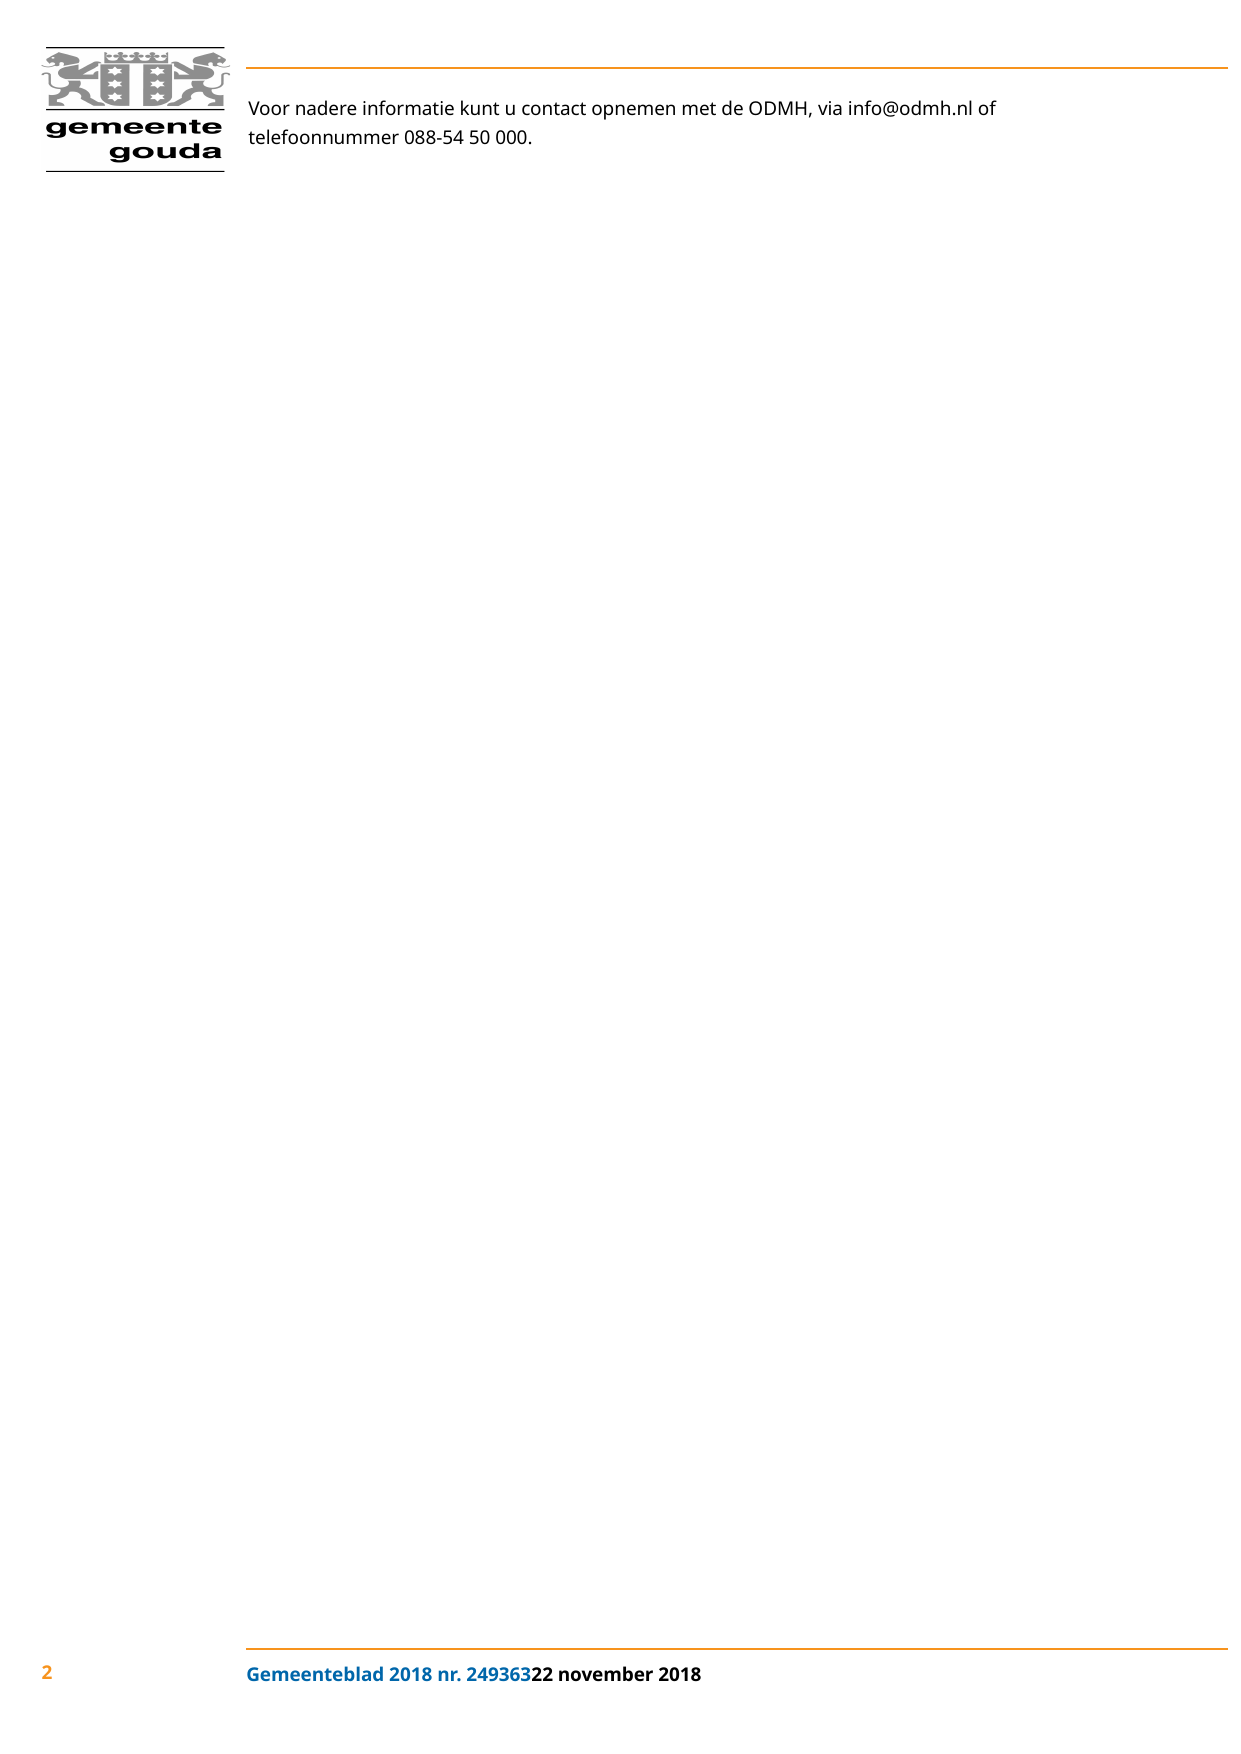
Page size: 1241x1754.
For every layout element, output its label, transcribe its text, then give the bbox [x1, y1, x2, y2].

picture [41, 47, 231, 172]
text Voor nadere informatie kunt u contact opnemen met de ODMH, via info@odmh.nl of telefoonnummer 088-54 50 000. [248, 95, 1152, 150]
